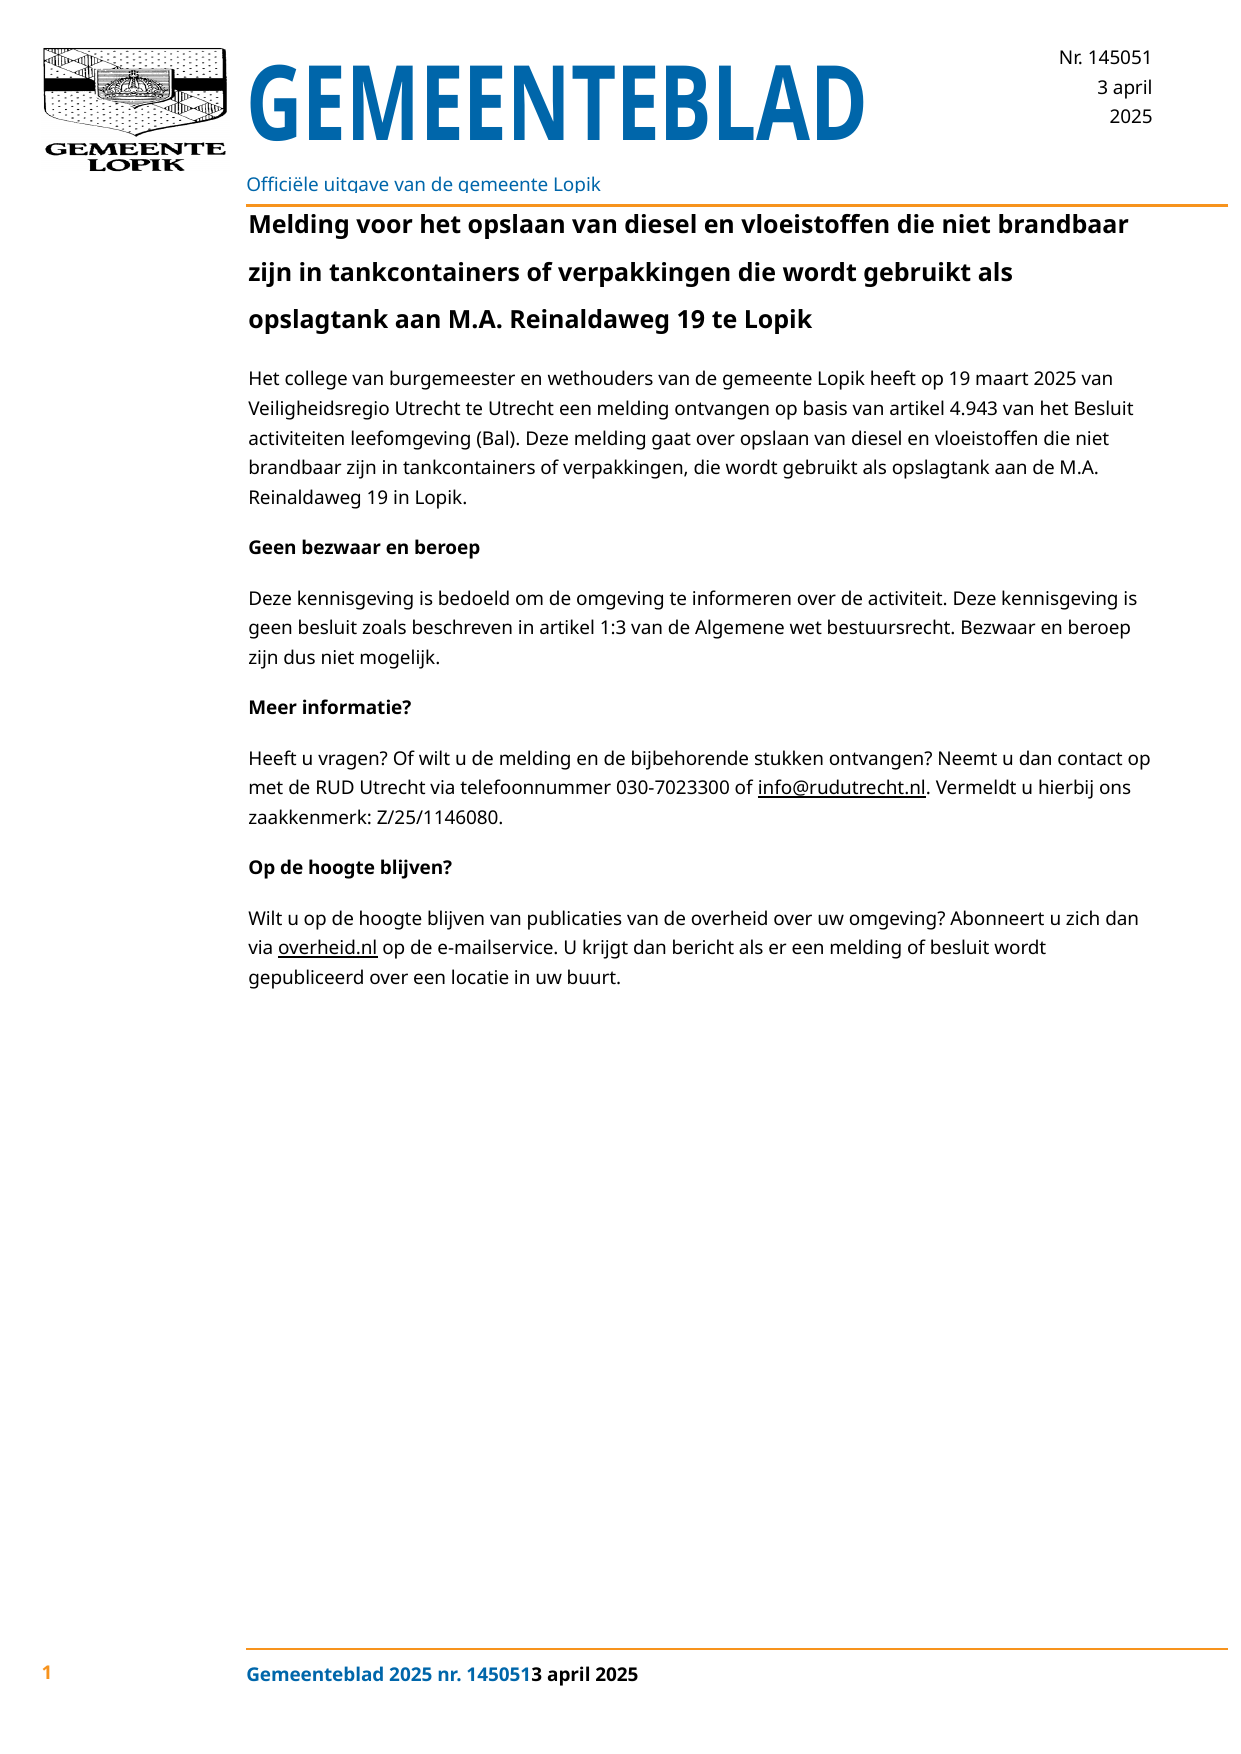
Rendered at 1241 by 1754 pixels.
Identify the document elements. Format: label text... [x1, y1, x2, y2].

text Geen bezwaar en beroep [248, 534, 1152, 560]
text Het college van burgemeester en wethouders van de gemeente Lopik heeft op 19 maart 2025 van Veiligheidsregio Utrecht te Utrecht een melding ontvangen op basis van artikel 4.943 van het Besluit activiteiten leefomgeving (Bal). Deze melding gaat over opslaan van diesel en vloeistoffen die niet brandbaar zijn in tankcontainers of verpakkingen, die wordt gebruikt als opslagtank aan de M.A. Reinaldaweg 19 in Lopik. [248, 366, 1152, 509]
picture [41, 47, 231, 172]
text Wilt u op de hoogte blijven van publicaties van de overheid over uw omgeving? Abonneert u zich dan via overheid.nl op de e-mailservice. U krijgt dan bericht als er een melding of besluit wordt gepubliceerd over een locatie in uw buurt. [248, 905, 1152, 989]
text Melding voor het opslaan van diesel en vloeistoffen die niet brandbaar zijn in tankcontainers of verpakkingen die wordt gebruikt als opslagtank aan M.A. Reinaldaweg 19 te Lopik [248, 207, 1152, 336]
text Deze kennisgeving is bedoeld om de omgeving te informeren over de activiteit. Deze kennisgeving is geen besluit zoals beschreven in artikel 1:3 van de Algemene wet bestuursrecht. Bezwaar en beroep zijn dus niet mogelijk. [248, 585, 1152, 669]
text Op de hoogte blijven? [248, 854, 1152, 880]
text Meer informatie? [248, 694, 1152, 720]
text Heeft u vragen? Of wilt u de melding en de bijbehorende stukken ontvangen? Neemt u dan contact op met de RUD Utrecht via telefoonnummer 030-7023300 of info@rudutrecht.nl. Vermeldt u hierbij ons zaakkenmerk: Z/25/1146080. [248, 745, 1152, 829]
